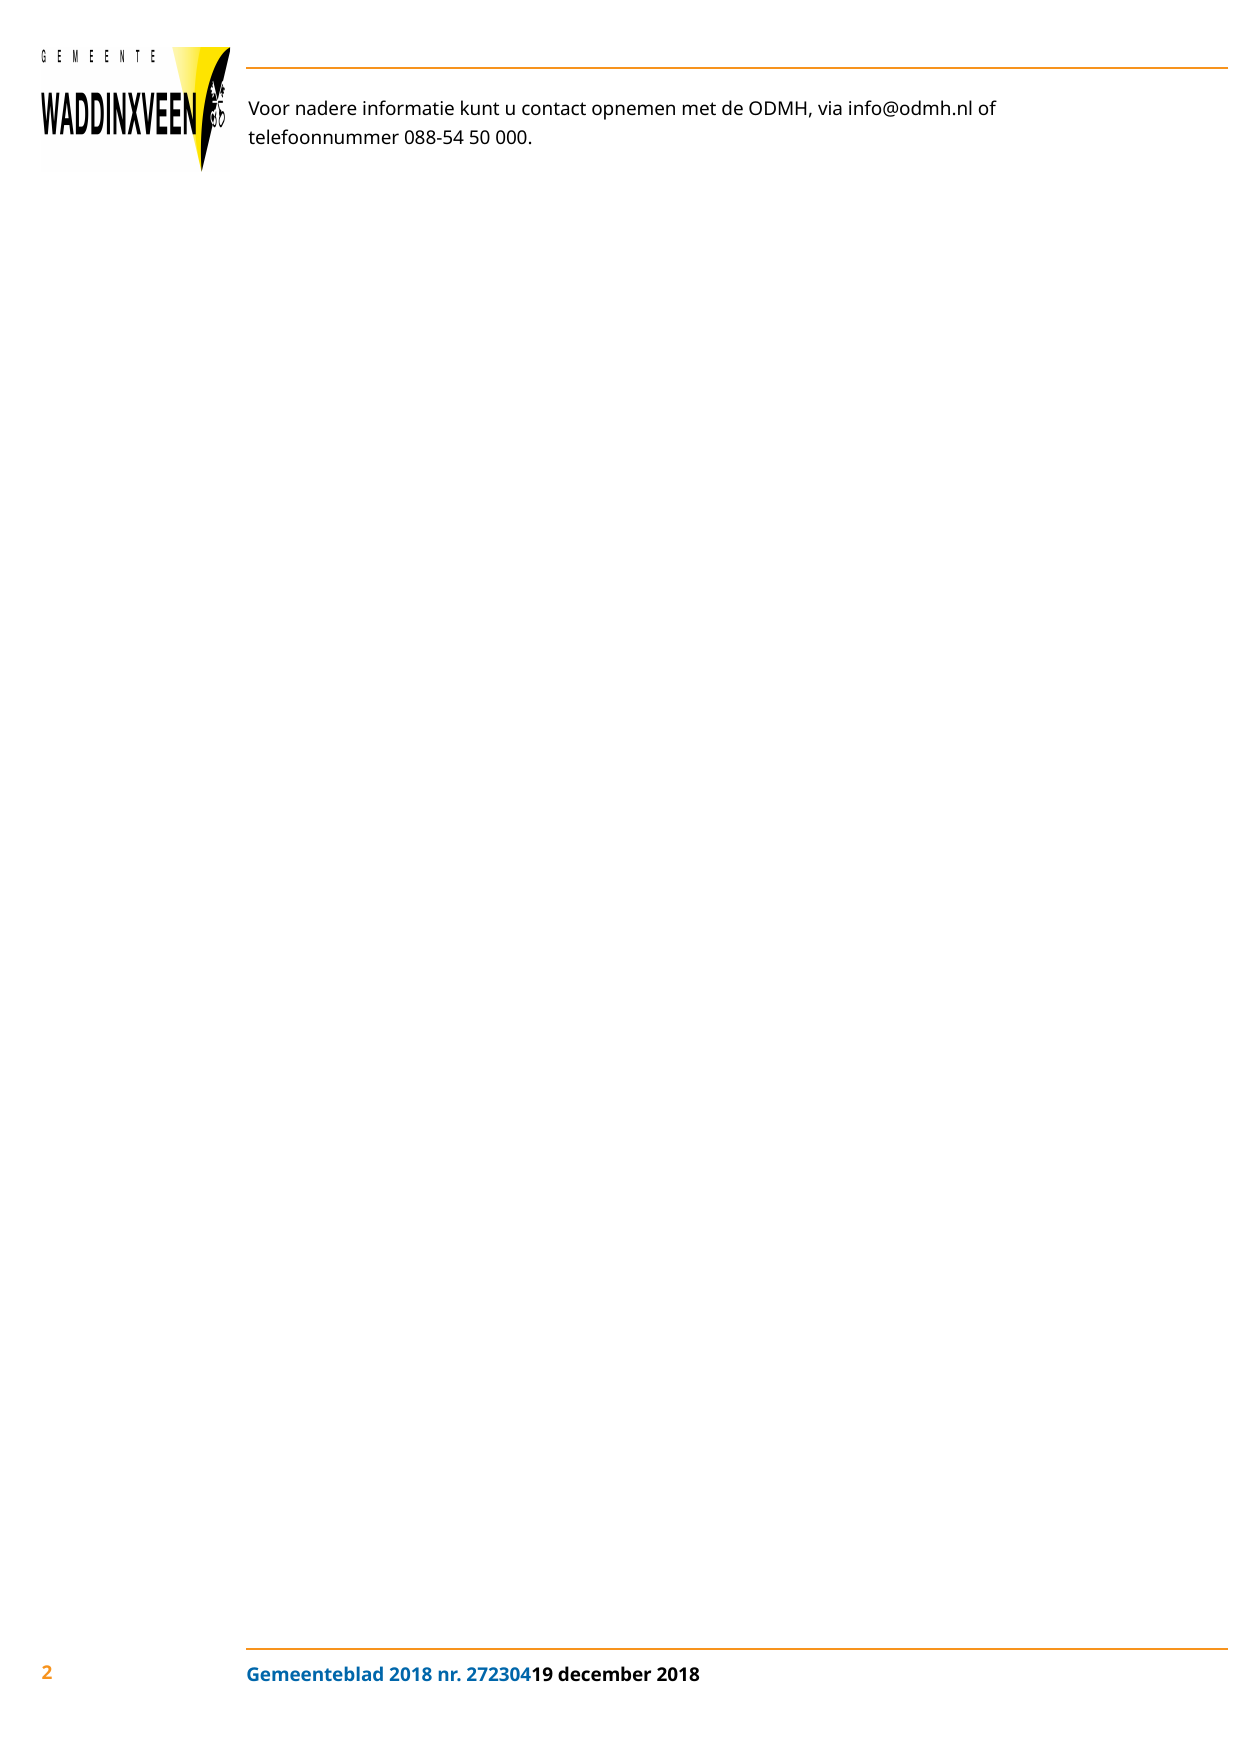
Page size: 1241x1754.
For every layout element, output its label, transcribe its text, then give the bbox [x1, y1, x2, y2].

text Voor nadere informatie kunt u contact opnemen met de ODMH, via info@odmh.nl of telefoonnummer 088-54 50 000. [248, 95, 1152, 150]
picture [41, 47, 231, 172]
